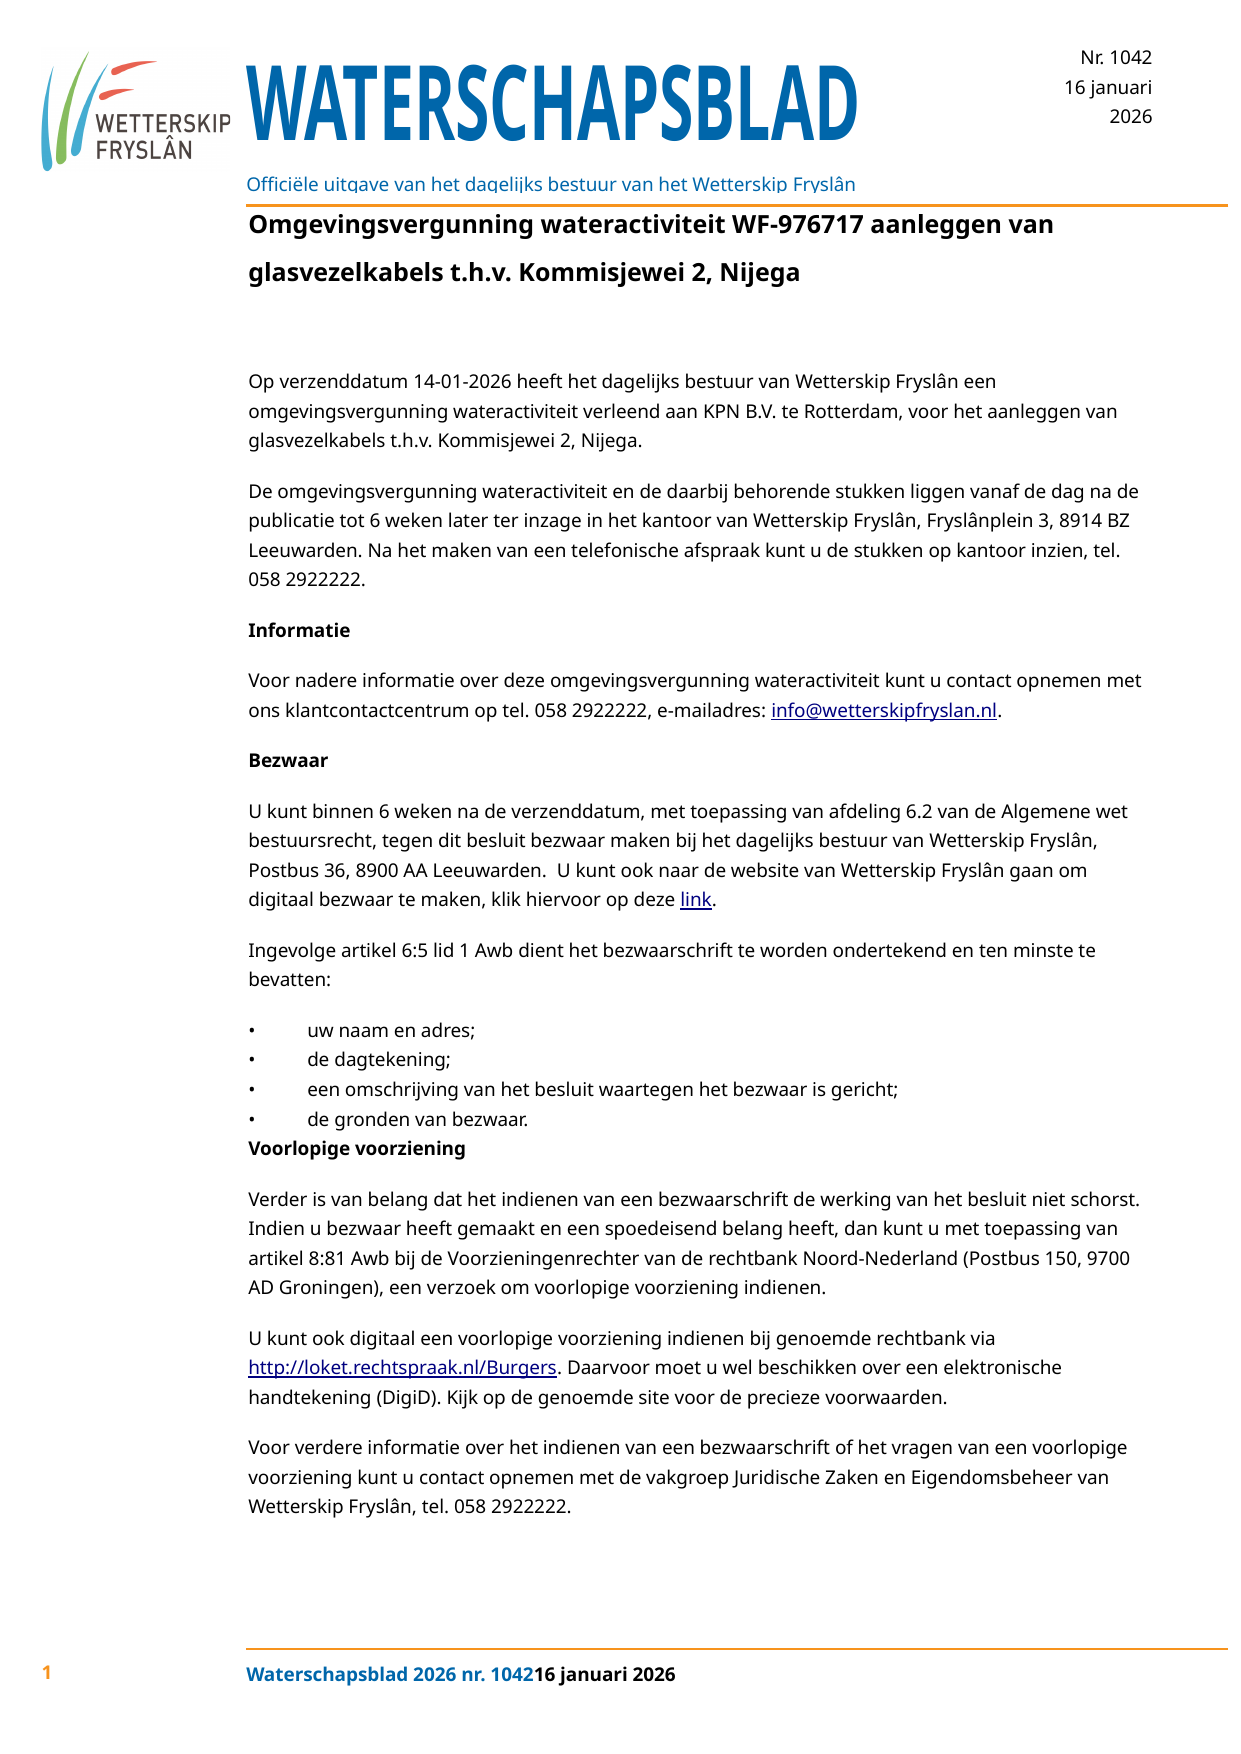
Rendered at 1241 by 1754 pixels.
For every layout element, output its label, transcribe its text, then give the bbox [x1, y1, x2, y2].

text U kunt binnen 6 weken na de verzenddatum, met toepassing van afdeling 6.2 van de Algemene wet bestuursrecht, tegen dit besluit bezwaar maken bij het dagelijks bestuur van Wetterskip Fryslân, Postbus 36, 8900 AA Leeuwarden. U kunt ook naar de website van Wetterskip Fryslân gaan om digitaal bezwaar te maken, klik hiervoor op deze link. [248, 798, 1152, 912]
picture [41, 47, 231, 172]
text Op verzenddatum 14-01-2026 heeft het dagelijks bestuur van Wetterskip Fryslân een omgevingsvergunning wateractiviteit verleend aan KPN B.V. te Rotterdam, voor het aanleggen van glasvezelkabels t.h.v. Kommisjewei 2, Nijega. [248, 368, 1152, 453]
list uw naam en adres; [248, 1017, 1152, 1043]
text Bezwaar [248, 747, 1152, 773]
text Ingevolge artikel 6:5 lid 1 Awb dient het bezwaarschrift te worden ondertekend en ten minste te bevatten: [248, 937, 1152, 992]
text U kunt ook digitaal een voorlopige voorziening indienen bij genoemde rechtbank via http://loket.rechtspraak.nl/Burgers. Daarvoor moet u wel beschikken over een elektronische handtekening (DigiD). Kijk op de genoemde site voor de precieze voorwaarden. [248, 1325, 1152, 1410]
text Voorlopige voorziening [248, 1135, 1152, 1161]
list een omschrijving van het besluit waartegen het bezwaar is gericht; [248, 1076, 1152, 1102]
list de dagtekening; [248, 1047, 1152, 1072]
text Informatie [248, 617, 1152, 643]
text Voor verdere informatie over het indienen van een bezwaarschrift of het vragen van een voorlopige voorziening kunt u contact opnemen met de vakgroep Juridische Zaken en Eigendomsbeheer van Wetterskip Fryslân, tel. 058 2922222. [248, 1434, 1152, 1519]
text De omgevingsvergunning wateractiviteit en de daarbij behorende stukken liggen vanaf de dag na de publicatie tot 6 weken later ter inzage in het kantoor van Wetterskip Fryslân, Fryslânplein 3, 8914 BZ Leeuwarden. Na het maken van een telefonische afspraak kunt u de stukken op kantoor inzien, tel. 058 2922222. [248, 478, 1152, 592]
text Verder is van belang dat het indienen van een bezwaarschrift de werking van het besluit niet schorst. Indien u bezwaar heeft gemaakt en een spoedeisend belang heeft, dan kunt u met toepassing van artikel 8:81 Awb bij de Voorzieningenrechter van de rechtbank Noord-Nederland (Postbus 150, 9700 AD Groningen), een verzoek om voorlopige voorziening indienen. [248, 1186, 1152, 1300]
text Omgevingsvergunning wateractiviteit WF-976717 aanleggen van glasvezelkabels t.h.v. Kommisjewei 2, Nijega [248, 207, 1152, 288]
list de gronden van bezwaar. [248, 1106, 1152, 1132]
text Voor nadere informatie over deze omgevingsvergunning wateractiviteit kunt u contact opnemen met ons klantcontactcentrum op tel. 058 2922222, e-mailadres: info@wetterskipfryslan.nl. [248, 667, 1152, 723]
